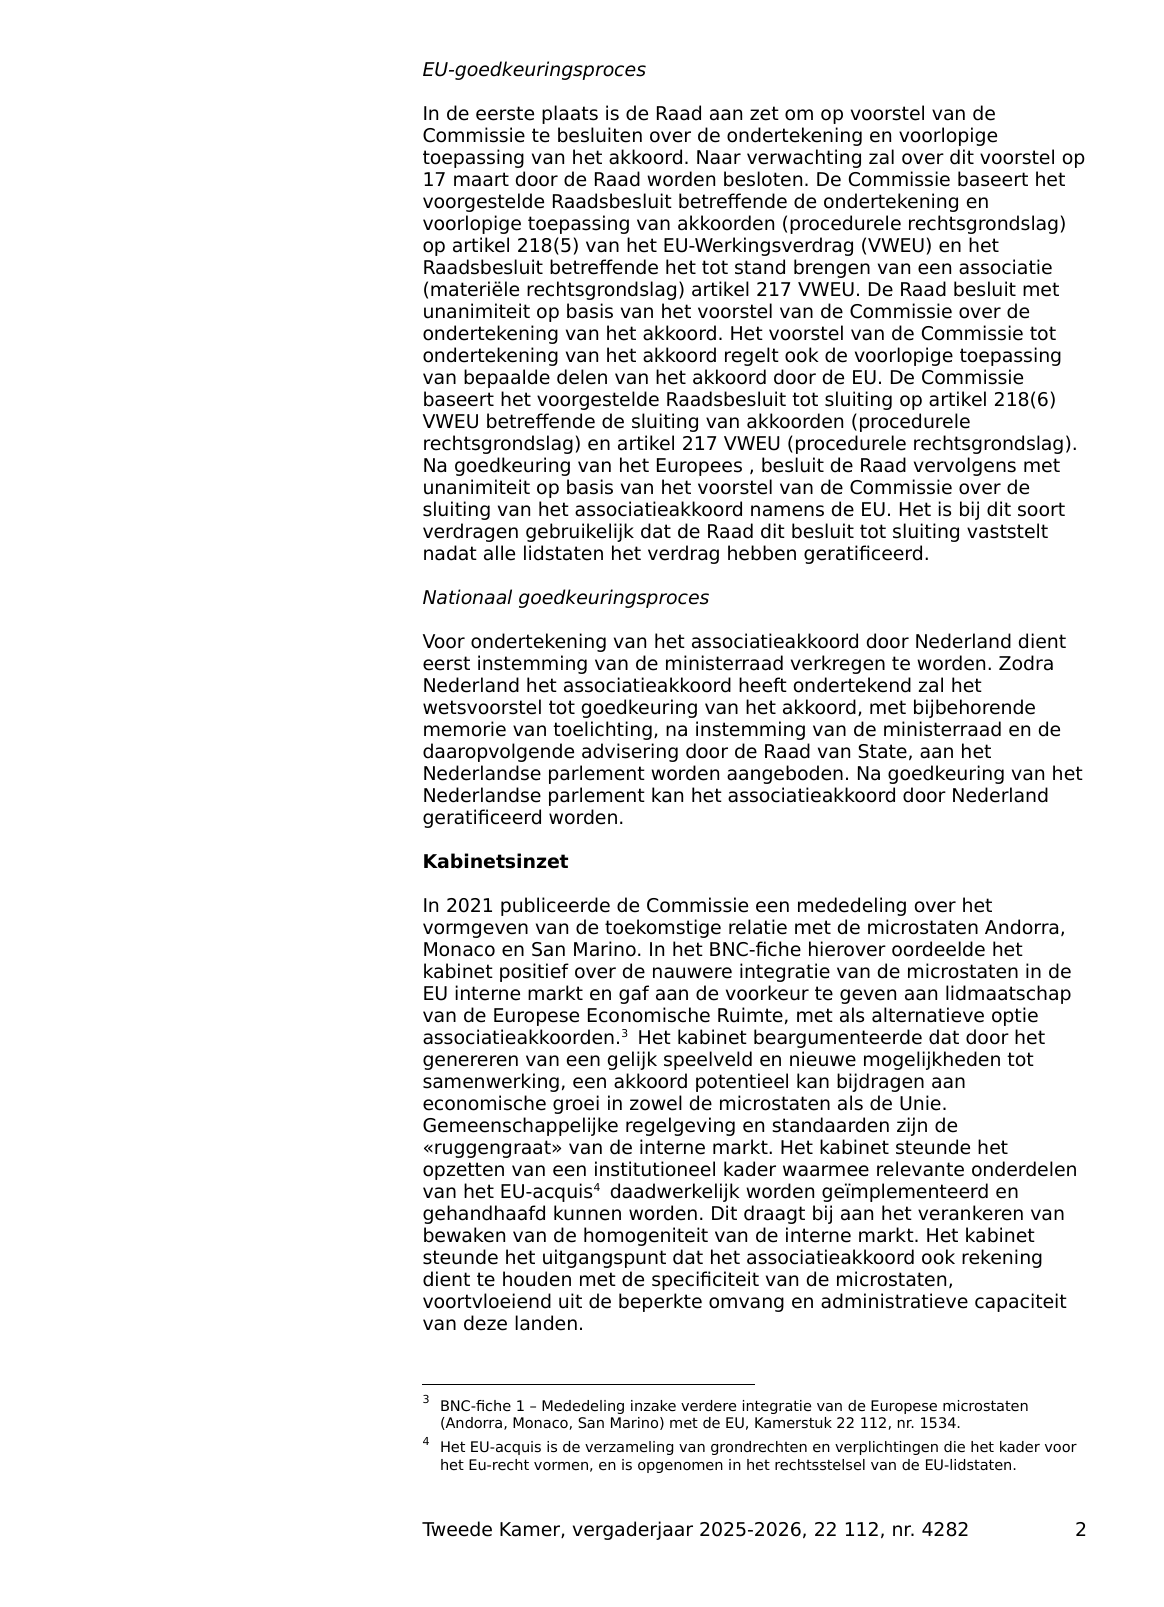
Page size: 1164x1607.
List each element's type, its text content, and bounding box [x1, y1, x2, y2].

subtitle EU-goedkeuringsproces [422, 59, 1087, 81]
subtitle Nationaal goedkeuringsproces [422, 587, 1087, 609]
subtitle Kabinetsinzet [422, 851, 1087, 873]
text Voor ondertekening van het associatieakkoord door Nederland dient eerst instemming van de ministerraad verkregen te worden. Zodra Nederland het associatieakkoord heeft ondertekend zal het wetsvoorstel tot goedkeuring van het akkoord, met bijbehorende memorie van toelichting, na instemming van de ministerraad en de daaropvolgende advisering door de Raad van State, aan het Nederlandse parlement worden aangeboden. Na goedkeuring van het Nederlandse parlement kan het associatieakkoord door Nederland geratificeerd worden. [422, 631, 1087, 829]
text BNC-fiche 1 – Mededeling inzake verdere integratie van de Europese microstaten (Andorra, Monaco, San Marino) met de EU, Kamerstuk 22 112, nr. 1534. [422, 1393, 1087, 1432]
text In 2021 publiceerde de Commissie een mededeling over het vormgeven van de toekomstige relatie met de microstaten Andorra, Monaco en San Marino. In het BNC-fiche hierover oordeelde het kabinet positief over de nauwere integratie van de microstaten in de EU interne markt en gaf aan de voorkeur te geven aan lidmaatschap van de Europese Economische Ruimte, met als alternatieve optie associatieakkoorden. Het kabinet beargumenteerde dat door het genereren van een gelijk speelveld en nieuwe mogelijkheden tot samenwerking, een akkoord potentieel kan bijdragen aan economische groei in zowel de microstaten als de Unie. Gemeenschappelijke regelgeving en standaarden zijn de «ruggengraat» van de interne markt. Het kabinet steunde het opzetten van een institutioneel kader waarmee relevante onderdelen van het EU-acquis daadwerkelijk worden geïmplementeerd en gehandhaafd kunnen worden. Dit draagt bij aan het verankeren van bewaken van de homogeniteit van de interne markt. Het kabinet steunde het uitgangspunt dat het associatieakkoord ook rekening dient te houden met de specificiteit van de microstaten, voortvloeiend uit de beperkte omvang en administratieve capaciteit van deze landen. [422, 895, 1087, 1335]
text In de eerste plaats is de Raad aan zet om op voorstel van de Commissie te besluiten over de ondertekening en voorlopige toepassing van het akkoord. Naar verwachting zal over dit voorstel op 17 maart door de Raad worden besloten. De Commissie baseert het voorgestelde Raadsbesluit betreffende de ondertekening en voorlopige toepassing van akkoorden (procedurele rechtsgrondslag) op artikel 218(5) van het EU-Werkingsverdrag (VWEU) en het Raadsbesluit betreffende het tot stand brengen van een associatie (materiële rechtsgrondslag) artikel 217 VWEU. De Raad besluit met unanimiteit op basis van het voorstel van de Commissie over de ondertekening van het akkoord. Het voorstel van de Commissie tot ondertekening van het akkoord regelt ook de voorlopige toepassing van bepaalde delen van het akkoord door de EU. De Commissie baseert het voorgestelde Raadsbesluit tot sluiting op artikel 218(6) VWEU betreffende de sluiting van akkoorden (procedurele rechtsgrondslag) en artikel 217 VWEU (procedurele rechtsgrondslag). Na goedkeuring van het Europees , besluit de Raad vervolgens met unanimiteit op basis van het voorstel van de Commissie over de sluiting van het associatieakkoord namens de EU. Het is bij dit soort verdragen gebruikelijk dat de Raad dit besluit tot sluiting vaststelt nadat alle lidstaten het verdrag hebben geratificeerd. [422, 103, 1087, 565]
text Het EU-acquis is de verzameling van grondrechten en verplichtingen die het kader voor het Eu-recht vormen, en is opgenomen in het rechtsstelsel van de EU-lidstaten. [422, 1435, 1087, 1474]
